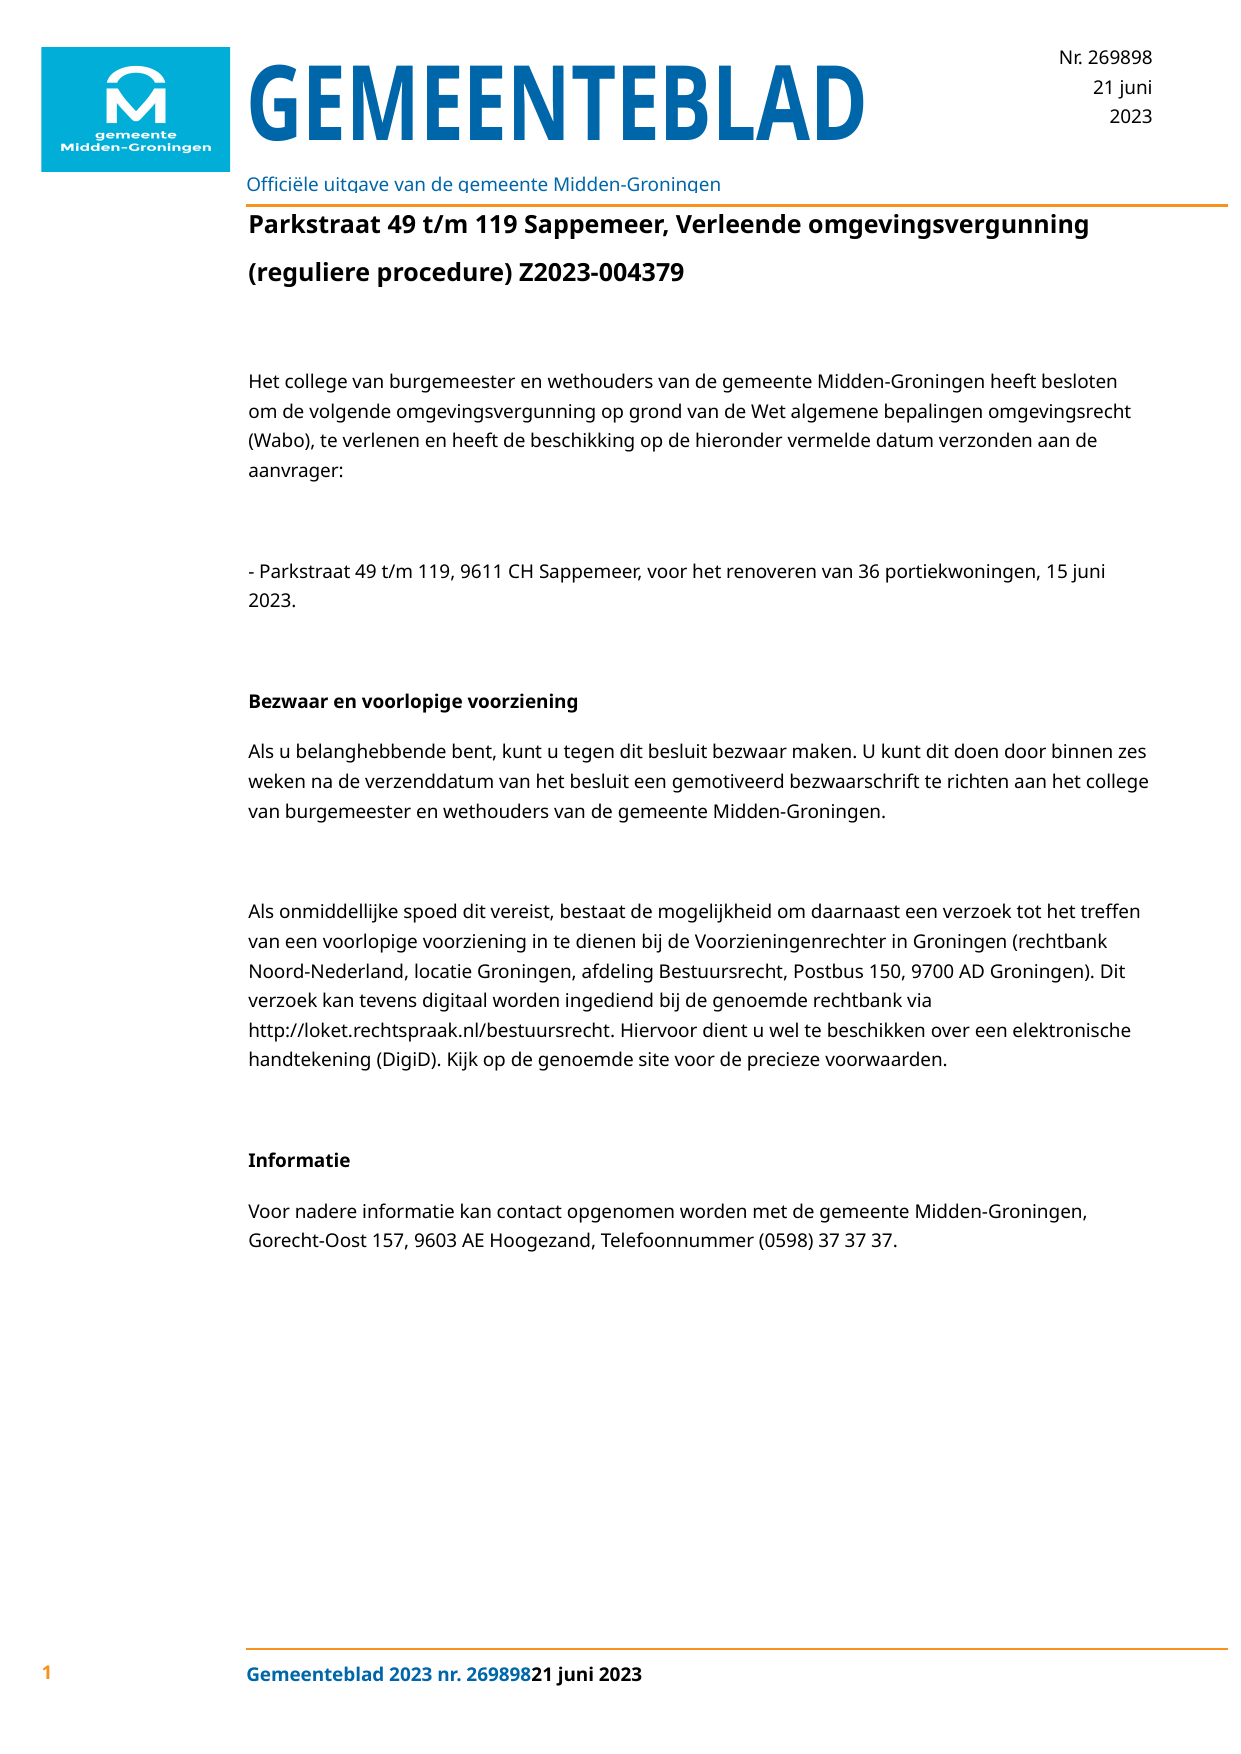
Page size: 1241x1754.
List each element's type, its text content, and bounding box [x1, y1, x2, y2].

text - Parkstraat 49 t/m 119, 9611 CH Sappemeer, voor het renoveren van 36 portiekwoningen, 15 juni 2023. [248, 558, 1152, 613]
text Voor nadere informatie kan contact opgenomen worden met de gemeente Midden-Groningen, Gorecht-Oost 157, 9603 AE Hoogezand, Telefoonnummer (0598) 37 37 37. [248, 1198, 1152, 1253]
text Informatie [248, 1147, 1152, 1173]
picture [184, 146, 190, 153]
text Het college van burgemeester en wethouders van de gemeente Midden-Groningen heeft besloten om de volgende omgevingsvergunning op grond van de Wet algemene bepalingen omgevingsrecht (Wabo), te verlenen en heeft de beschikking op de hieronder vermelde datum verzonden aan de aanvrager: [248, 368, 1152, 483]
text Bezwaar en voorlopige voorziening [248, 688, 1152, 714]
picture [107, 89, 165, 122]
text Parkstraat 49 t/m 119 Sappemeer, Verleende omgevingsvergunning (reguliere procedure) Z2023-004379 [248, 207, 1152, 288]
text Als onmiddellijke spoed dit vereist, bestaat de mogelijkheid om daarnaast een verzoek tot het treffen van een voorlopige voorziening in te dienen bij de Voorzieningenrechter in Groningen (rechtbank Noord-Nederland, locatie Groningen, afdeling Bestuursrecht, Postbus 150, 9700 AD Groningen). Dit verzoek kan tevens digitaal worden ingediend bij de genoemde rechtbank via http://loket.rechtspraak.nl/bestuursrecht. Hiervoor dient u wel te beschikken over een elektronische handtekening (DigiD). Kijk op de genoemde site voor de precieze voorwaarden. [248, 899, 1152, 1072]
text Als u belanghebbende bent, kunt u tegen dit besluit bezwaar maken. U kunt dit doen door binnen zes weken na de verzenddatum van het besluit een gemotiveerd bezwaarschrift te richten aan het college van burgemeester en wethouders van de gemeente Midden-Groningen. [248, 739, 1152, 824]
picture [108, 66, 164, 82]
